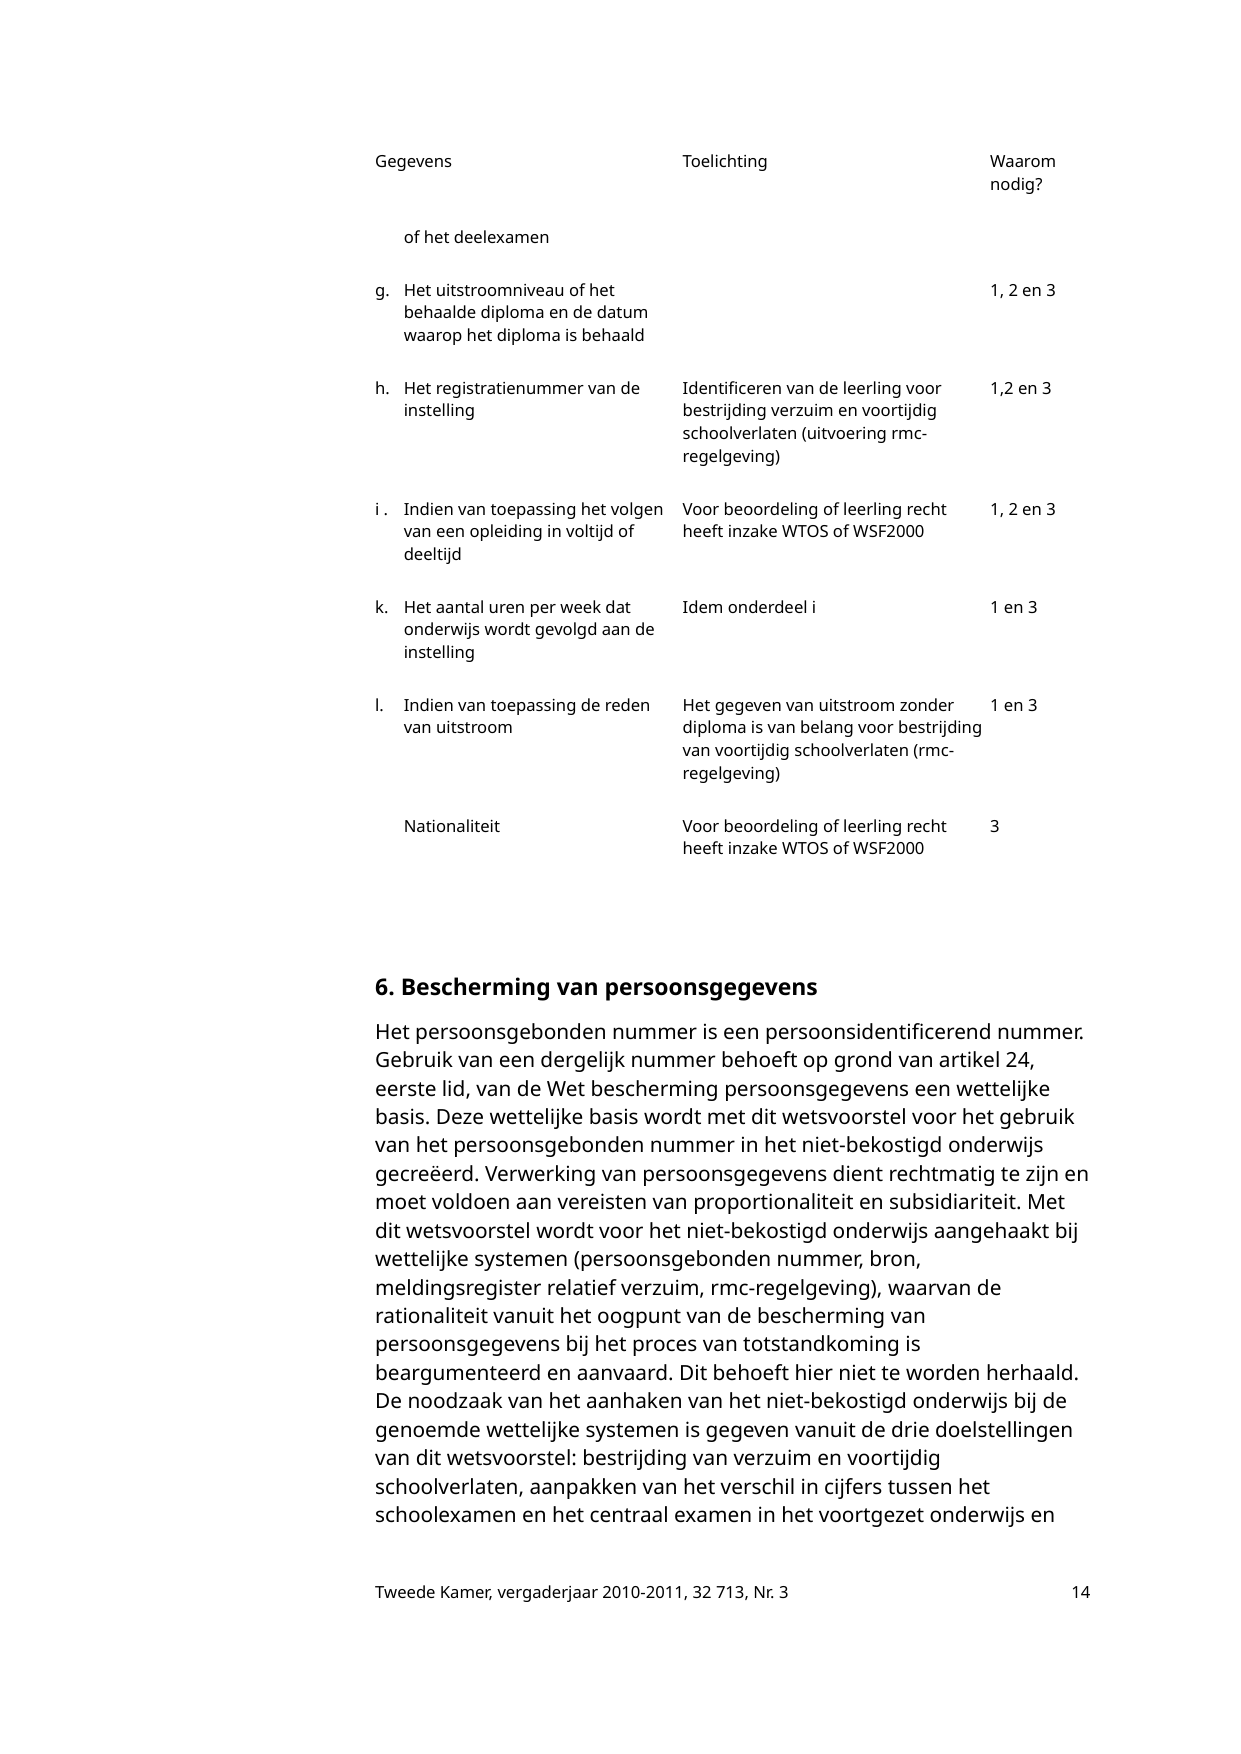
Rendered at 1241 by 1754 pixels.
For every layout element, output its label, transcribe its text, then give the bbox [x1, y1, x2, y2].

table_cell 1, 2 en 3 [990, 278, 1090, 376]
table_cell Indien van toepassing de reden van uitstroom [404, 693, 682, 814]
table_header Gegevens [375, 150, 682, 225]
table_cell [683, 278, 990, 376]
table_cell Het registratienummer van de instelling [404, 376, 682, 497]
table_cell [375, 814, 403, 889]
table_cell g. [375, 278, 403, 376]
subtitle 6. Bescherming van persoonsgegevens [375, 971, 1090, 1002]
table_cell Het aantal uren per week dat onderwijs wordt gevolgd aan de instelling [404, 595, 682, 693]
table_cell Voor beoordeling of leerling recht heeft inzake WTOS of WSF2000 [683, 814, 990, 889]
table_cell Nationaliteit [404, 814, 682, 889]
table_header Waarom nodig? [990, 150, 1090, 225]
text Het persoonsgebonden nummer is een persoonsidentificerend nummer. Gebruik van een dergelijk nummer behoeft op grond van artikel 24, eerste lid, van de Wet bescherming persoonsgegevens een wettelijke basis. Deze wettelijke basis wordt met dit wetsvoorstel voor het gebruik van het persoonsgebonden nummer in het niet-bekostigd onderwijs gecreëerd. Verwerking van persoonsgegevens dient rechtmatig te zijn en moet voldoen aan vereisten van proportionaliteit en subsidiariteit. Met dit wetsvoorstel wordt voor het niet-bekostigd onderwijs aangehaakt bij wettelijke systemen (persoonsgebonden nummer, bron, meldingsregister relatief verzuim, rmc-regelgeving), waarvan de rationaliteit vanuit het oogpunt van de bescherming van persoonsgegevens bij het proces van totstandkoming is beargumenteerd en aanvaard. Dit behoeft hier niet te worden herhaald. De noodzaak van het aanhaken van het niet-bekostigd onderwijs bij de genoemde wettelijke systemen is gegeven vanuit de drie doelstellingen van dit wetsvoorstel: bestrijding van verzuim en voortijdig schoolverlaten, aanpakken van het verschil in cijfers tussen het schoolexamen en het centraal examen in het voortgezet onderwijs en [375, 1017, 1090, 1529]
table_cell i . [375, 497, 403, 595]
table_cell [375, 225, 403, 278]
table_cell Voor beoordeling of leerling recht heeft inzake WTOS of WSF2000 [683, 497, 990, 595]
table_cell 3 [990, 814, 1090, 889]
table_cell [990, 225, 1090, 278]
table_cell Het gegeven van uitstroom zonder diploma is van belang voor bestrijding van voortijdig schoolverlaten (rmc-regelgeving) [683, 693, 990, 814]
table_cell l. [375, 693, 403, 814]
table_cell Indien van toepassing het volgen van een opleiding in voltijd of deeltijd [404, 497, 682, 595]
table_cell Het uitstroomniveau of het behaalde diploma en de datum waarop het diploma is behaald [404, 278, 682, 376]
table_cell Identificeren van de leerling voor bestrijding verzuim en voortijdig schoolverlaten (uitvoering rmc-regelgeving) [683, 376, 990, 497]
table_cell 1 en 3 [990, 693, 1090, 814]
table_cell 1, 2 en 3 [990, 497, 1090, 595]
table_cell of het deelexamen [404, 225, 682, 278]
table_cell h. [375, 376, 403, 497]
table_cell Idem onderdeel i [683, 595, 990, 693]
table_cell 1,2 en 3 [990, 376, 1090, 497]
table_cell k. [375, 595, 403, 693]
table_header Toelichting [683, 150, 990, 225]
table_cell [683, 225, 990, 278]
table_cell 1 en 3 [990, 595, 1090, 693]
